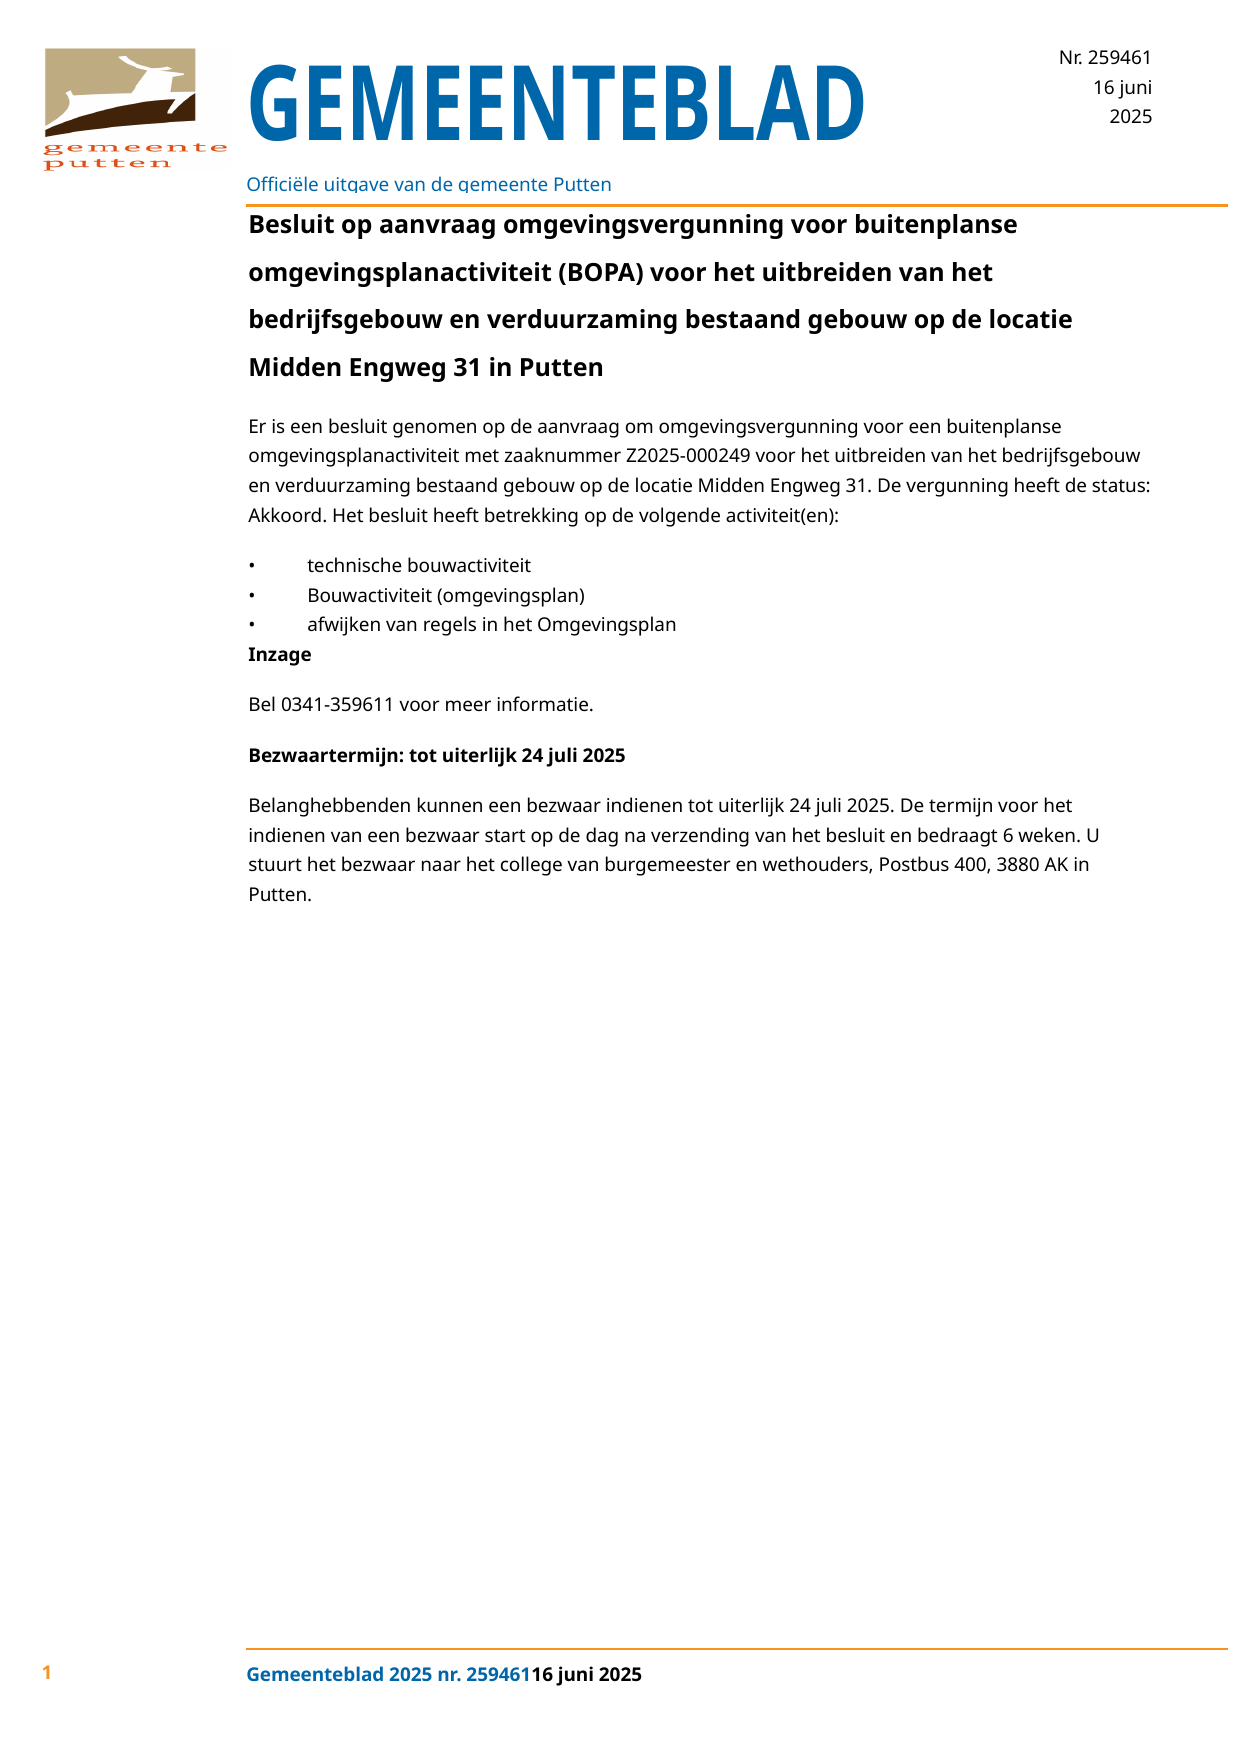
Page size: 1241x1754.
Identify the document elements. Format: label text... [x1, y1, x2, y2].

list technische bouwactiviteit [248, 552, 1152, 578]
text Besluit op aanvraag omgevingsvergunning voor buitenplanse omgevingsplanactiviteit (BOPA) voor het uitbreiden van het bedrijfsgebouw en verduurzaming bestaand gebouw op de locatie Midden Engweg 31 in Putten [248, 207, 1152, 384]
list afwijken van regels in het Omgevingsplan [248, 611, 1152, 637]
text Er is een besluit genomen op de aanvraag om omgevingsvergunning voor een buitenplanse omgevingsplanactiviteit met zaaknummer Z2025-000249 voor het uitbreiden van het bedrijfsgebouw en verduurzaming bestaand gebouw op de locatie Midden Engweg 31. De vergunning heeft de status: Akkoord. Het besluit heeft betrekking op de volgende activiteit(en): [248, 413, 1152, 528]
text Inzage [248, 641, 1152, 667]
text Bel 0341-359611 voor meer informatie. [248, 691, 1152, 717]
picture [41, 47, 231, 172]
list Bouwactiviteit (omgevingsplan) [248, 582, 1152, 608]
text Belanghebbenden kunnen een bezwaar indienen tot uiterlijk 24 juli 2025. De termijn voor het indienen van een bezwaar start op de dag na verzending van het besluit en bedraagt 6 weken. U stuurt het bezwaar naar het college van burgemeester en wethouders, Postbus 400, 3880 AK in Putten. [248, 792, 1152, 907]
text Bezwaartermijn: tot uiterlijk 24 juli 2025 [248, 742, 1152, 768]
